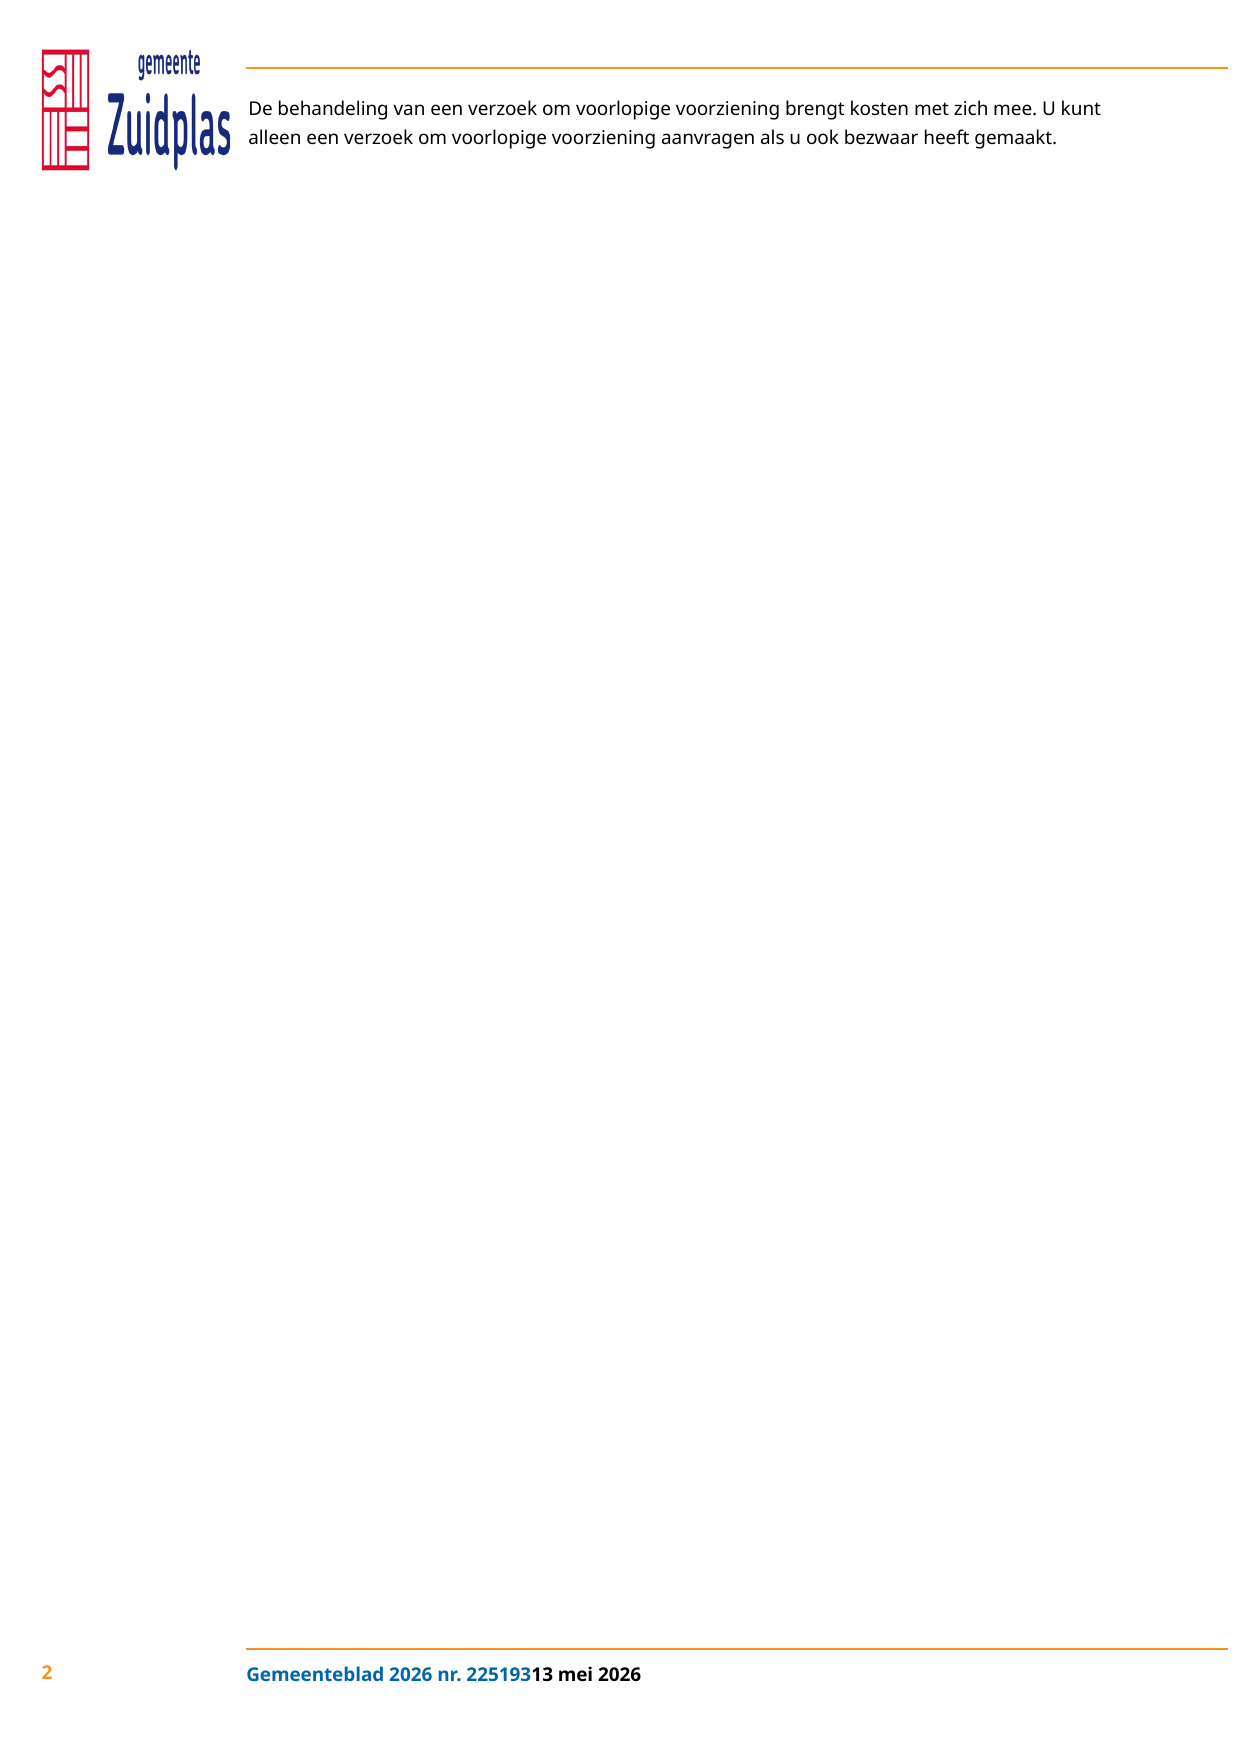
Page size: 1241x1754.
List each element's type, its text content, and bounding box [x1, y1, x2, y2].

picture [41, 47, 231, 172]
text De behandeling van een verzoek om voorlopige voorziening brengt kosten met zich mee. U kunt alleen een verzoek om voorlopige voorziening aanvragen als u ook bezwaar heeft gemaakt. [248, 95, 1152, 150]
